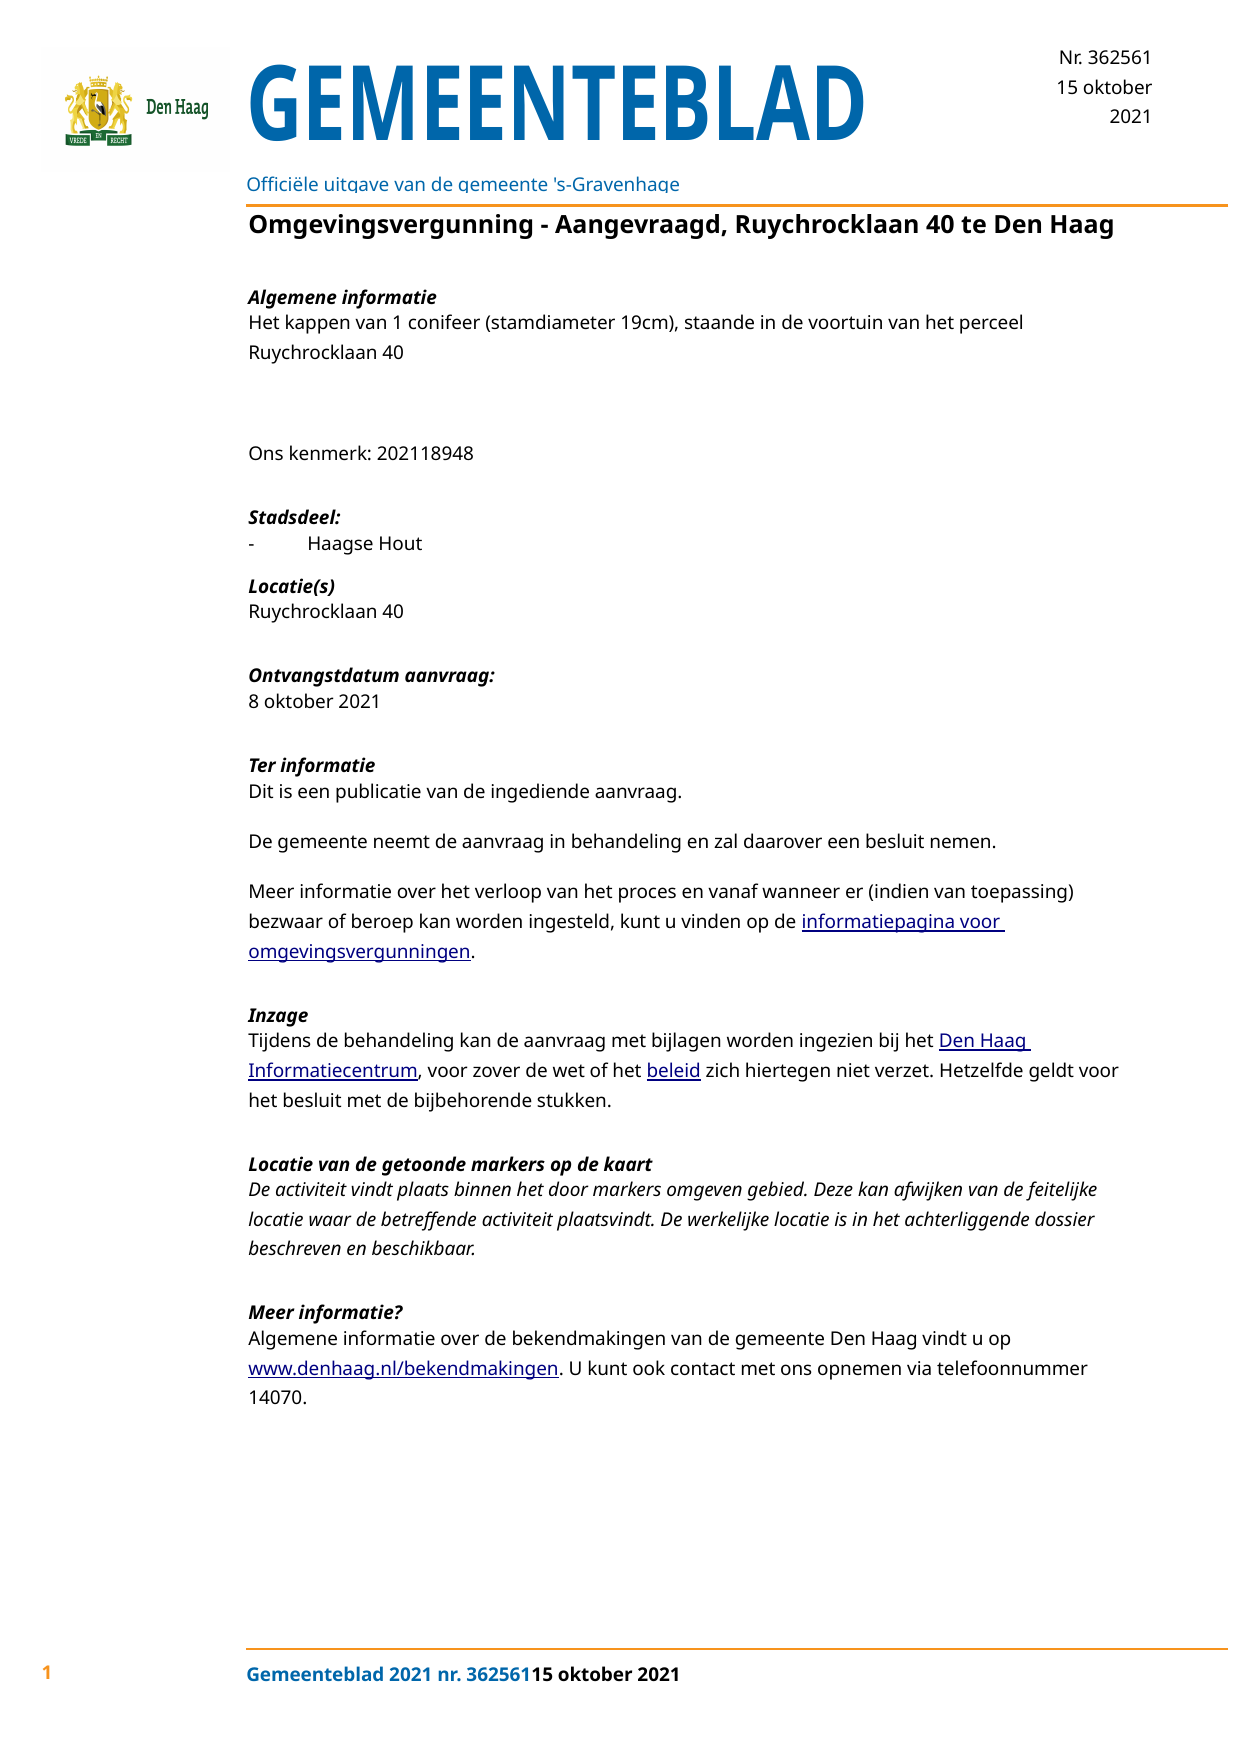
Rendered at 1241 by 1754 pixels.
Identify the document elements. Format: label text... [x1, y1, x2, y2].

text Algemene informatie over de bekendmakingen van de gemeente Den Haag vindt u op www.denhaag.nl/bekendmakingen. U kunt ook contact met ons opnemen via telefoonnummer 14070. [248, 1325, 1152, 1410]
text De activiteit vindt plaats binnen het door markers omgeven gebied. Deze kan afwijken van de feitelijke locatie waar de betreffende activiteit plaatsvindt. De werkelijke locatie is in het achterliggende dossier beschreven en beschikbaar. [248, 1176, 1152, 1261]
text 8 oktober 2021 [248, 688, 1152, 714]
text Tijdens de behandeling kan de aanvraag met bijlagen worden ingezien bij het Den Haag Informatiecentrum, voor zover de wet of het beleid zich hiertegen niet verzet. Hetzelfde geldt voor het besluit met de bijbehorende stukken. [248, 1028, 1152, 1112]
text Stadsdeel: [248, 504, 1152, 530]
text Dit is een publicatie van de ingediende aanvraag. [248, 778, 1152, 804]
text Inzage [248, 1002, 1152, 1028]
list Haagse Hout [248, 530, 1152, 555]
text Meer informatie? [248, 1299, 1152, 1325]
text Ons kenmerk: 202118948 [248, 440, 1152, 466]
text Algemene informatie [248, 284, 1152, 309]
text Locatie(s) [248, 573, 1152, 598]
text Meer informatie over het verloop van het proces en vanaf wanneer er (indien van toepassing) bezwaar of beroep kan worden ingesteld, kunt u vinden op de informatiepagina voor omgevingsvergunningen. [248, 879, 1152, 964]
text Ontvangstdatum aanvraag: [248, 662, 1152, 688]
text Het kappen van 1 conifeer (stamdiameter 19cm), staande in de voortuin van het perceel Ruychrocklaan 40 [248, 309, 1152, 365]
picture [41, 47, 231, 172]
text Ter informatie [248, 752, 1152, 778]
text Omgevingsvergunning - Aangevraagd, Ruychrocklaan 40 te Den Haag [248, 207, 1152, 241]
text Locatie van de getoonde markers op de kaart [248, 1151, 1152, 1176]
text De gemeente neemt de aanvraag in behandeling en zal daarover een besluit nemen. [248, 828, 1152, 854]
text Ruychrocklaan 40 [248, 598, 1152, 624]
